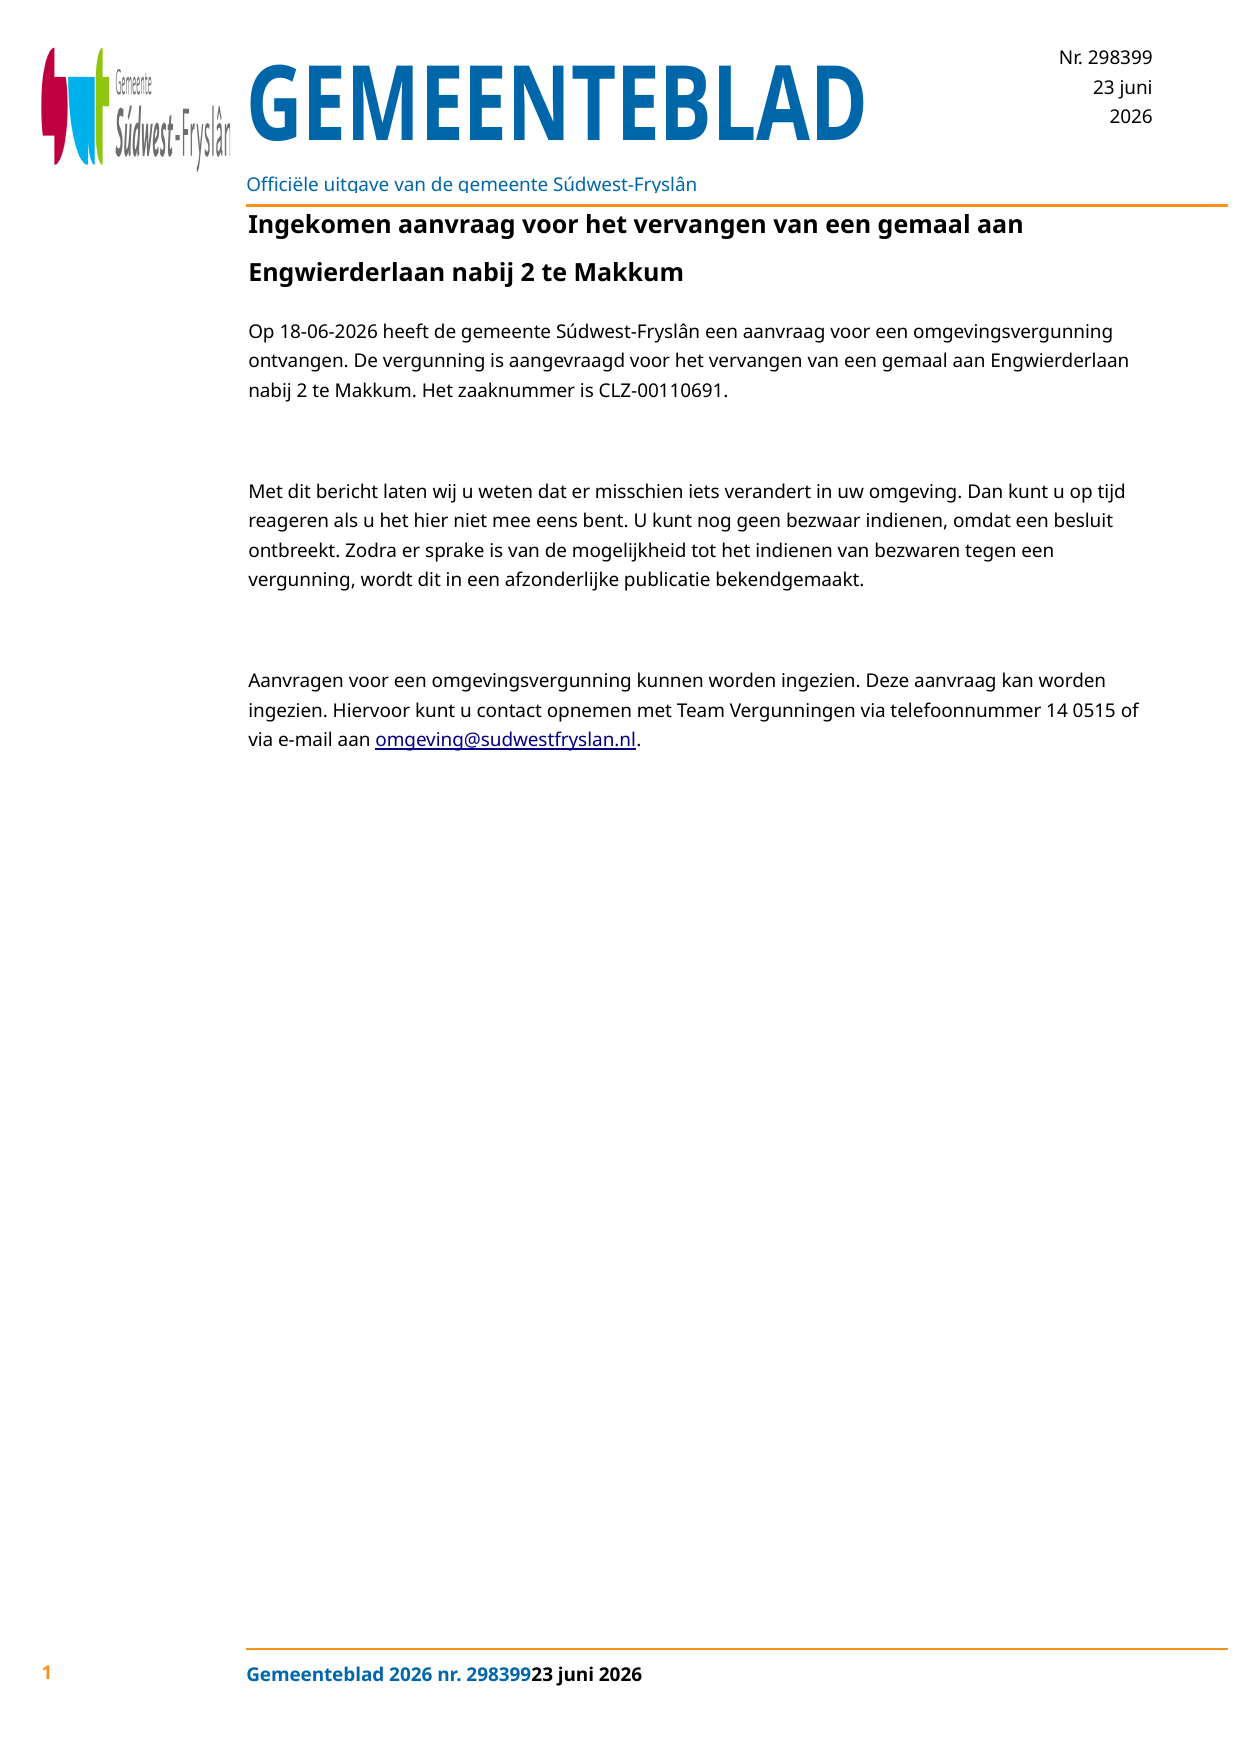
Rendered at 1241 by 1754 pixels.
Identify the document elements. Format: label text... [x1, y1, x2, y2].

picture [41, 47, 231, 172]
text Op 18-06-2026 heeft de gemeente Súdwest-Fryslân een aanvraag voor een omgevingsvergunning ontvangen. De vergunning is aangevraagd voor het vervangen van een gemaal aan Engwierderlaan nabij 2 te Makkum. Het zaaknummer is CLZ-00110691. [248, 318, 1152, 403]
text Ingekomen aanvraag voor het vervangen van een gemaal aan Engwierderlaan nabij 2 te Makkum [248, 207, 1152, 288]
text Met dit bericht laten wij u weten dat er misschien iets verandert in uw omgeving. Dan kunt u op tijd reageren als u het hier niet mee eens bent. U kunt nog geen bezwaar indienen, omdat een besluit ontbreekt. Zodra er sprake is van de mogelijkheid tot het indienen van bezwaren tegen een vergunning, wordt dit in een afzonderlijke publicatie bekendgemaakt. [248, 478, 1152, 592]
text Aanvragen voor een omgevingsvergunning kunnen worden ingezien. Deze aanvraag kan worden ingezien. Hiervoor kunt u contact opnemen met Team Vergunningen via telefoonnummer 14 0515 of via e-mail aan omgeving@sudwestfryslan.nl. [248, 667, 1152, 752]
